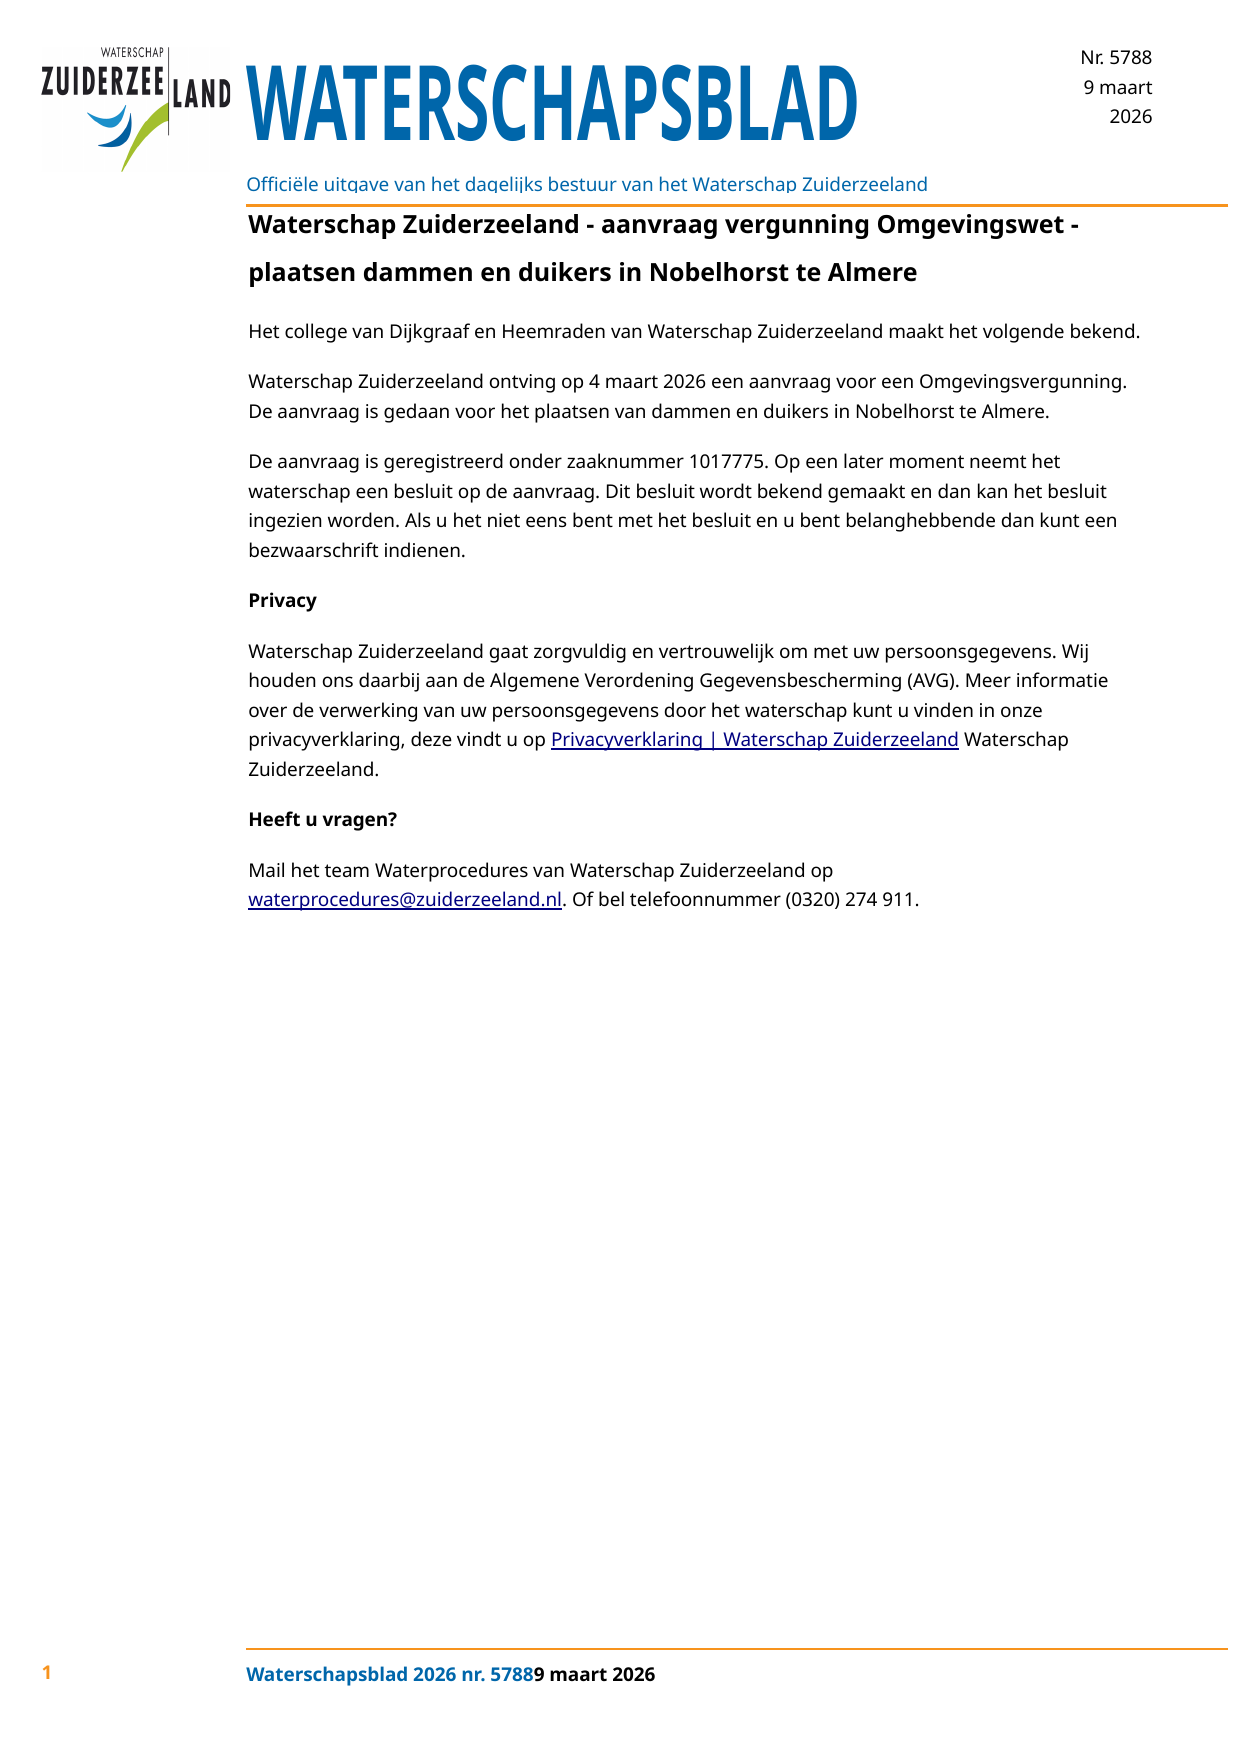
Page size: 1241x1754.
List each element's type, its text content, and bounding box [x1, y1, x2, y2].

text Waterschap Zuiderzeeland ontving op 4 maart 2026 een aanvraag voor een Omgevingsvergunning. De aanvraag is gedaan voor het plaatsen van dammen en duikers in Nobelhorst te Almere. [248, 368, 1152, 424]
text Heeft u vragen? [248, 807, 1152, 832]
text Waterschap Zuiderzeeland - aanvraag vergunning Omgevingswet - plaatsen dammen en duikers in Nobelhorst te Almere [248, 207, 1152, 288]
text De aanvraag is geregistreerd onder zaaknummer 1017775. Op een later moment neemt het waterschap een besluit op de aanvraag. Dit besluit wordt bekend gemaakt en dan kan het besluit ingezien worden. Als u het niet eens bent met het besluit en u bent belanghebbende dan kunt een bezwaarschrift indienen. [248, 448, 1152, 563]
text Mail het team Waterprocedures van Waterschap Zuiderzeeland op waterprocedures@zuiderzeeland.nl. Of bel telefoonnummer (0320) 274 911. [248, 857, 1152, 912]
text Waterschap Zuiderzeeland gaat zorgvuldig en vertrouwelijk om met uw persoonsgegevens. Wij houden ons daarbij aan de Algemene Verordening Gegevensbescherming (AVG). Meer informatie over de verwerking van uw persoonsgegevens door het waterschap kunt u vinden in onze privacyverklaring, deze vindt u op Privacyverklaring | Waterschap Zuiderzeeland Waterschap Zuiderzeeland. [248, 638, 1152, 782]
text Het college van Dijkgraaf en Heemraden van Waterschap Zuiderzeeland maakt het volgende bekend. [248, 318, 1152, 344]
picture [41, 47, 231, 172]
text Privacy [248, 587, 1152, 613]
